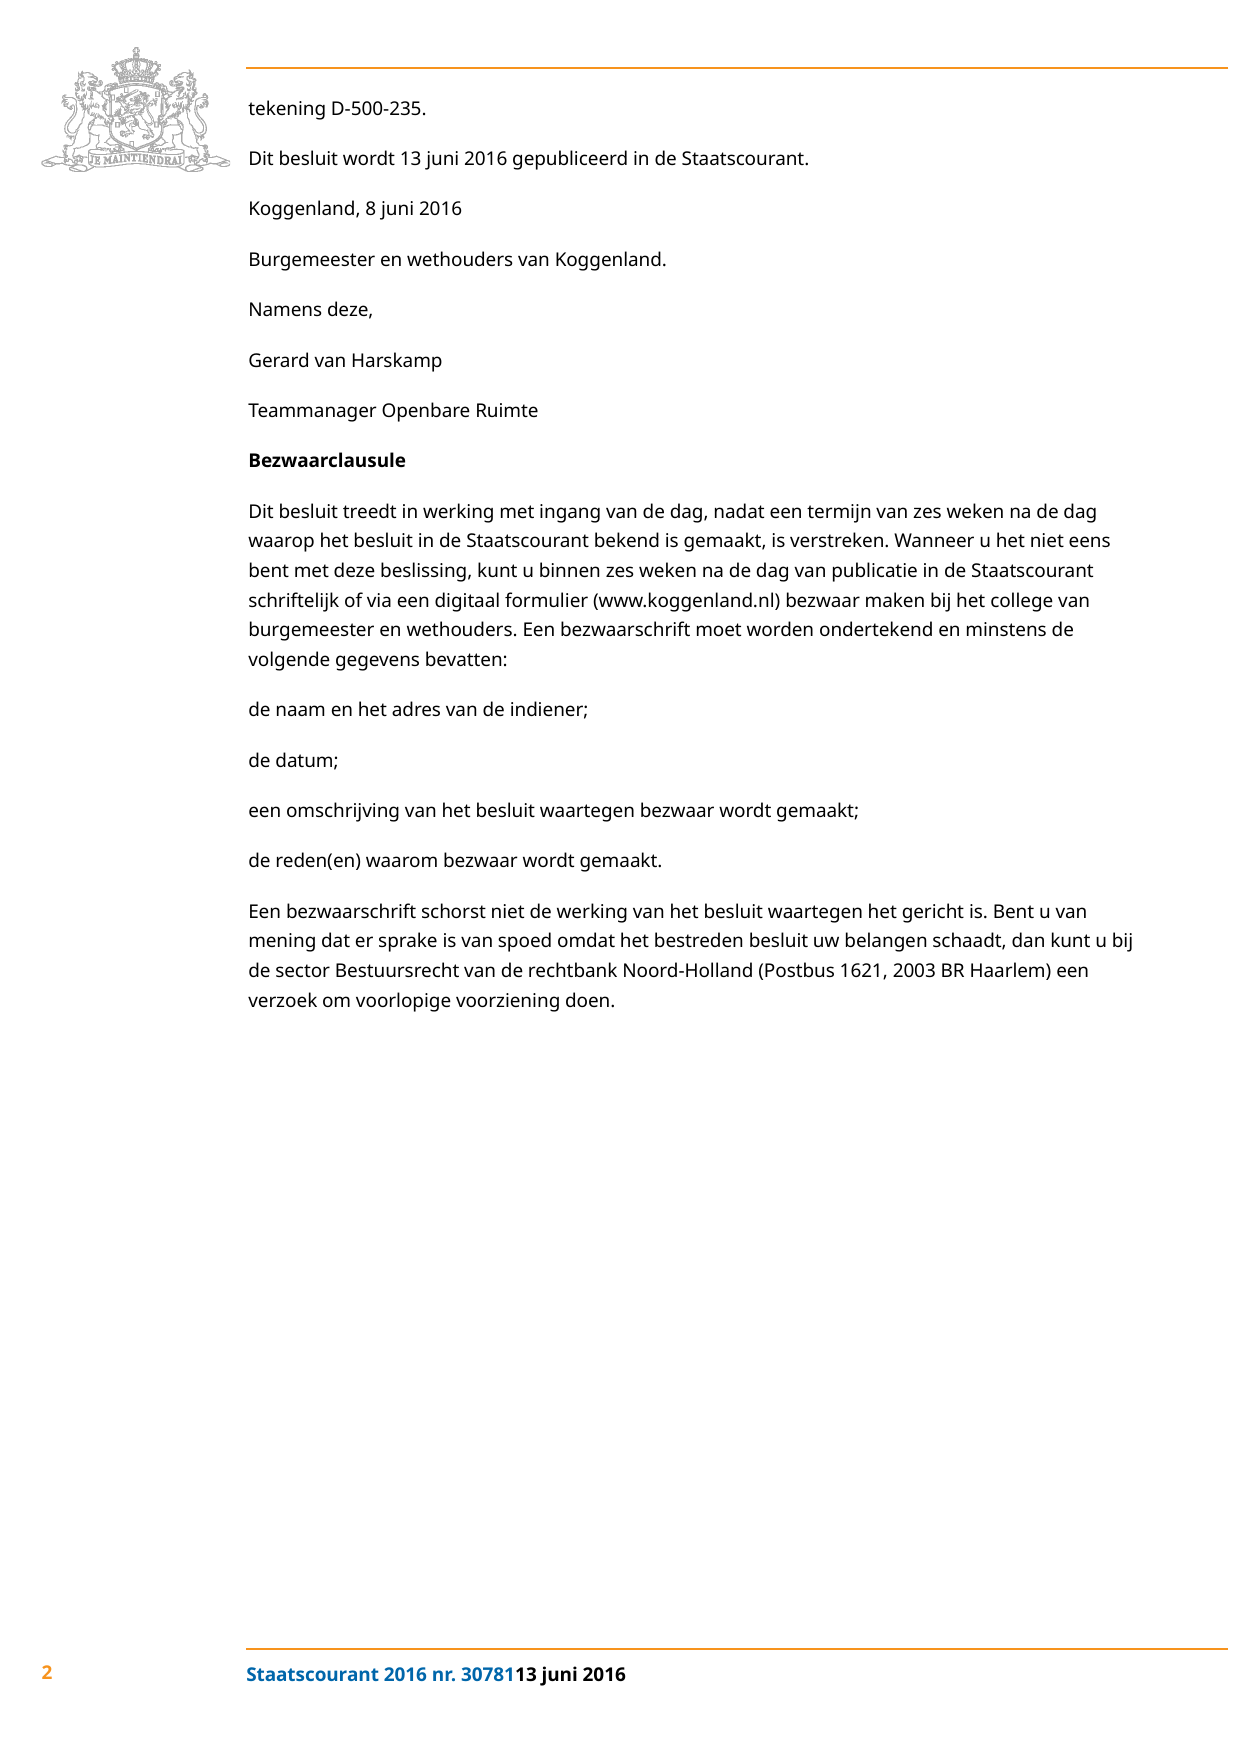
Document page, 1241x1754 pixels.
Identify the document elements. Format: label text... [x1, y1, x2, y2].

text Dit besluit treedt in werking met ingang van de dag, nadat een termijn van zes weken na de dag waarop het besluit in de Staatscourant bekend is gemaakt, is verstreken. Wanneer u het niet eens bent met deze beslissing, kunt u binnen zes weken na de dag van publicatie in de Staatscourant schriftelijk of via een digitaal formulier (www.koggenland.nl) bezwaar maken bij het college van burgemeester en wethouders. Een bezwaarschrift moet worden ondertekend en minstens de volgende gegevens bevatten: [248, 498, 1152, 672]
text Dit besluit wordt 13 juni 2016 gepubliceerd in de Staatscourant. [248, 145, 1152, 171]
text Burgemeester en wethouders van Koggenland. [248, 246, 1152, 272]
text een omschrijving van het besluit waartegen bezwaar wordt gemaakt; [248, 797, 1152, 823]
text tekening D-500-235. [248, 95, 1152, 121]
text de datum; [248, 747, 1152, 773]
text Teammanager Openbare Ruimte [248, 397, 1152, 423]
picture [41, 47, 231, 172]
text Bezwaarclausule [248, 448, 1152, 473]
text de reden(en) waarom bezwaar wordt gemaakt. [248, 848, 1152, 873]
text de naam en het adres van de indiener; [248, 696, 1152, 722]
text Gerard van Harskamp [248, 347, 1152, 373]
text Een bezwaarschrift schorst niet de werking van het besluit waartegen het gericht is. Bent u van mening dat er sprake is van spoed omdat het bestreden besluit uw belangen schaadt, dan kunt u bij de sector Bestuursrecht van de rechtbank Noord-Holland (Postbus 1621, 2003 BR Haarlem) een verzoek om voorlopige voorziening doen. [248, 898, 1152, 1013]
text Koggenland, 8 juni 2016 [248, 196, 1152, 221]
text Namens deze, [248, 296, 1152, 322]
